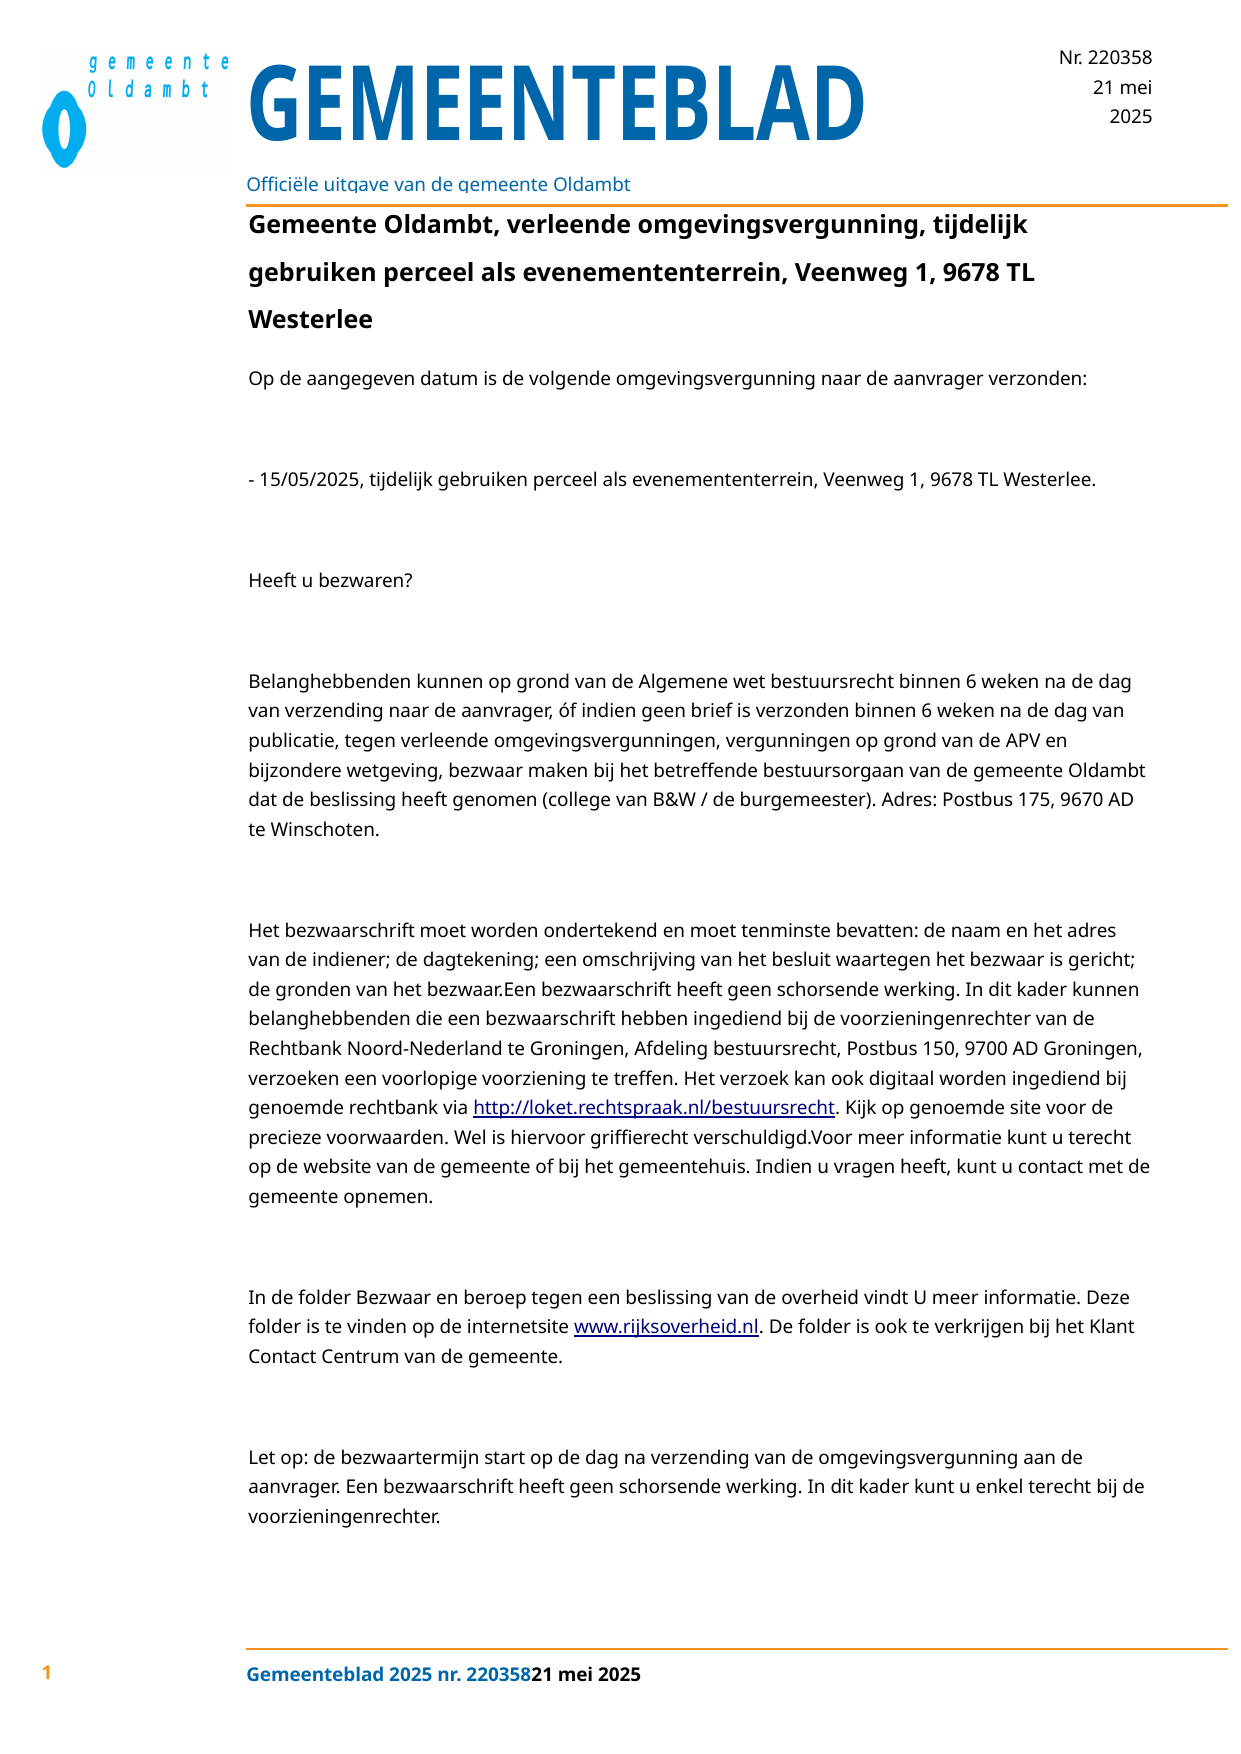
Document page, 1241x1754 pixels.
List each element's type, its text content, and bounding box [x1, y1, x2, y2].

text Het bezwaarschrift moet worden ondertekend en moet tenminste bevatten: de naam en het adres van de indiener; de dagtekening; een omschrijving van het besluit waartegen het bezwaar is gericht; de gronden van het bezwaar.Een bezwaarschrift heeft geen schorsende werking. In dit kader kunnen belanghebbenden die een bezwaarschrift hebben ingediend bij de voorzieningenrechter van de Rechtbank Noord-Nederland te Groningen, Afdeling bestuursrecht, Postbus 150, 9700 AD Groningen, verzoeken een voorlopige voorziening te treffen. Het verzoek kan ook digitaal worden ingediend bij genoemde rechtbank via http://loket.rechtspraak.nl/bestuursrecht. Kijk op genoemde site voor de precieze voorwaarden. Wel is hiervoor griffierecht verschuldigd.Voor meer informatie kunt u terecht op de website van de gemeente of bij het gemeentehuis. Indien u vragen heeft, kunt u contact met de gemeente opnemen. [248, 917, 1152, 1209]
text - 15/05/2025, tijdelijk gebruiken perceel als evenemententerrein, Veenweg 1, 9678 TL Westerlee. [248, 466, 1152, 492]
text Op de aangegeven datum is de volgende omgevingsvergunning naar de aanvrager verzonden: [248, 366, 1152, 391]
picture [41, 47, 231, 172]
text In de folder Bezwaar en beroep tegen een beslissing van de overheid vindt U meer informatie. Deze folder is te vinden op de internetsite www.rijksoverheid.nl. De folder is ook te verkrijgen bij het Klant Contact Centrum van de gemeente. [248, 1284, 1152, 1369]
text Belanghebbenden kunnen op grond van de Algemene wet bestuursrecht binnen 6 weken na de dag van verzending naar de aanvrager, óf indien geen brief is verzonden binnen 6 weken na de dag van publicatie, tegen verleende omgevingsvergunningen, vergunningen op grond van de APV en bijzondere wetgeving, bezwaar maken bij het betreffende bestuursorgaan van de gemeente Oldambt dat de beslissing heeft genomen (college van B&W / de burgemeester). Adres: Postbus 175, 9670 AD te Winschoten. [248, 668, 1152, 842]
text Gemeente Oldambt, verleende omgevingsvergunning, tijdelijk gebruiken perceel als evenemententerrein, Veenweg 1, 9678 TL Westerlee [248, 207, 1152, 336]
text Let op: de bezwaartermijn start op de dag na verzending van de omgevingsvergunning aan de aanvrager. Een bezwaarschrift heeft geen schorsende werking. In dit kader kunt u enkel terecht bij de voorzieningenrechter. [248, 1444, 1152, 1529]
text Heeft u bezwaren? [248, 567, 1152, 593]
